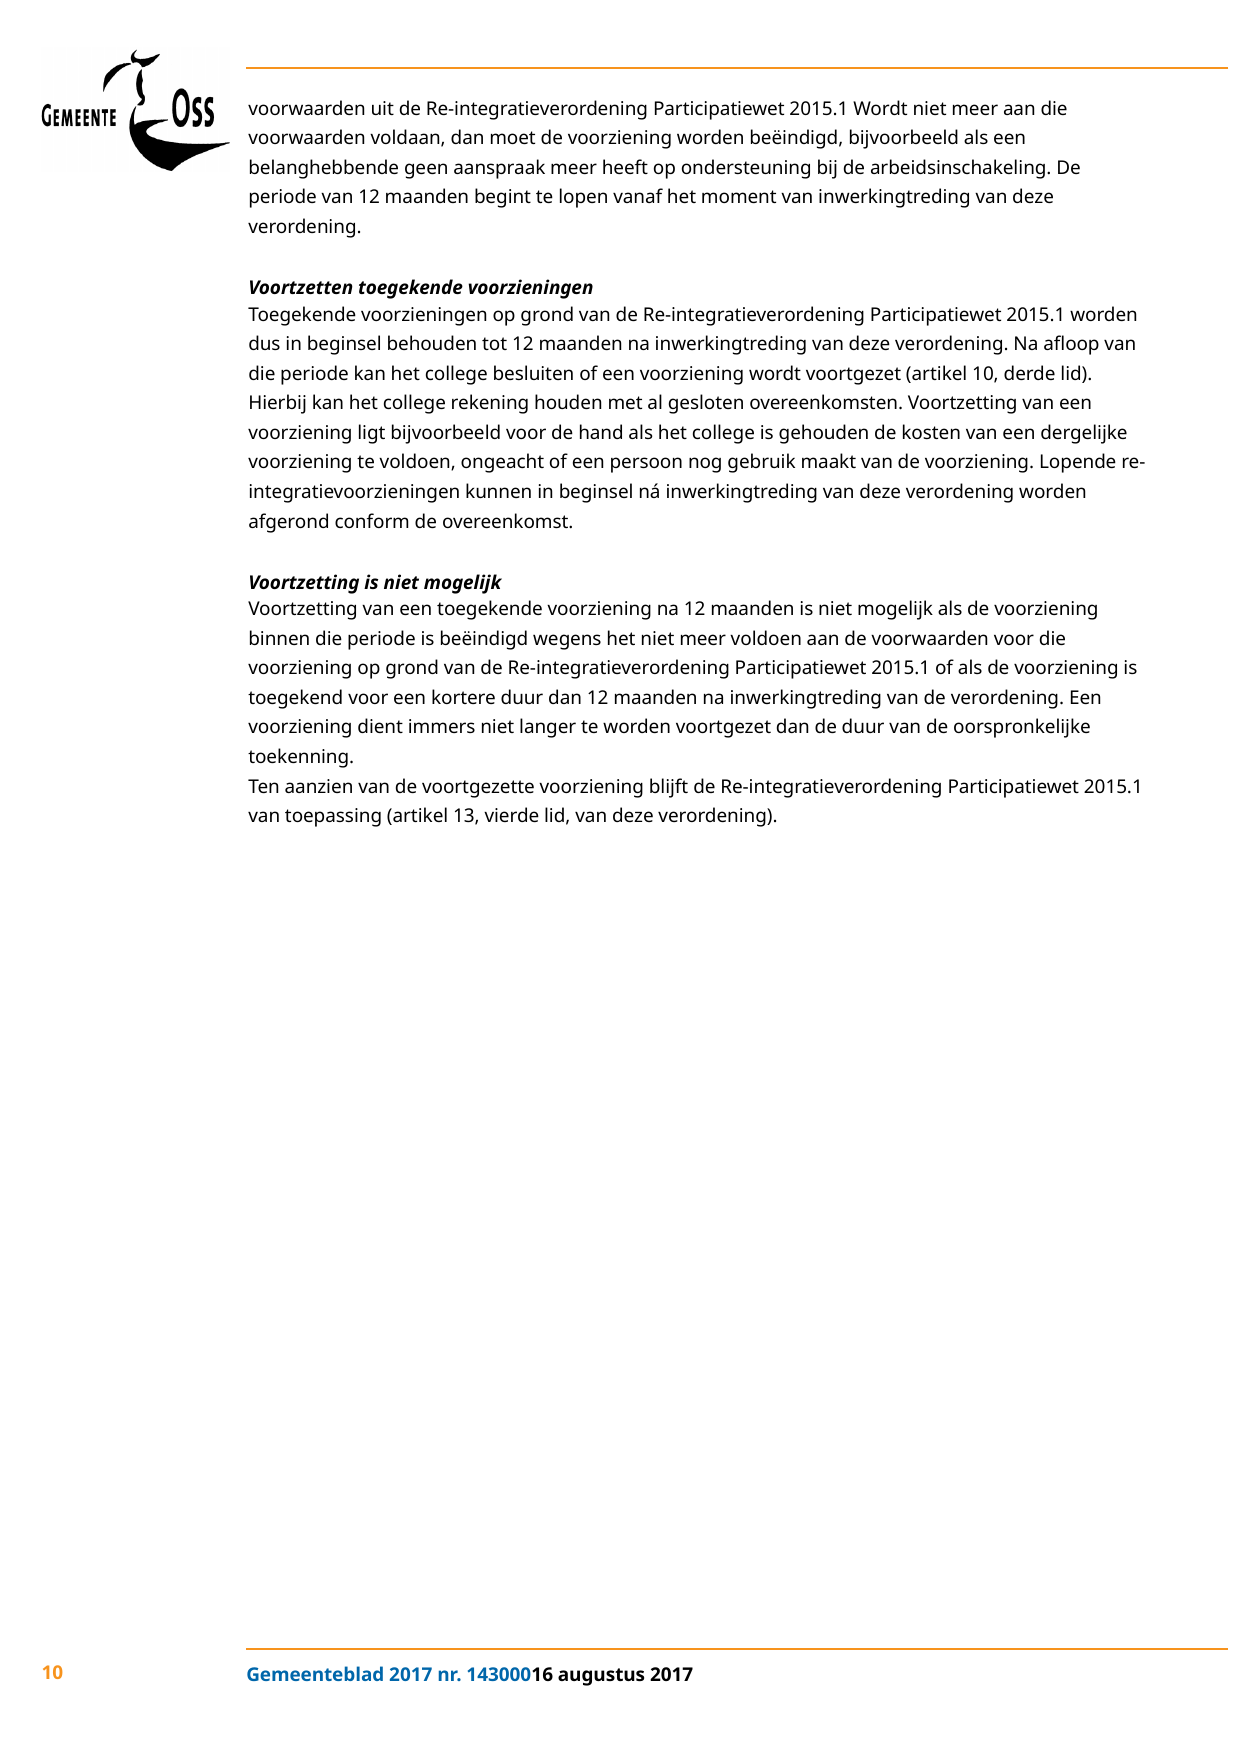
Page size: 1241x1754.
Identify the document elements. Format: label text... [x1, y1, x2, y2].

text Voortzetting van een toegekende voorziening na 12 maanden is niet mogelijk als de voorziening binnen die periode is beëindigd wegens het niet meer voldoen aan de voorwaarden voor die voorziening op grond van de Re-integratieverordening Participatiewet 2015.1 of als de voorziening is toegekend voor een kortere duur dan 12 maanden na inwerkingtreding van de verordening. Een voorziening dient immers niet langer te worden voortgezet dan de duur van de oorspronkelijke toekenning. [248, 595, 1152, 769]
text Toegekende voorzieningen op grond van de Re-integratieverordening Participatiewet 2015.1 worden dus in beginsel behouden tot 12 maanden na inwerkingtreding van deze verordening. Na afloop van die periode kan het college besluiten of een voorziening wordt voortgezet (artikel 10, derde lid). Hierbij kan het college rekening houden met al gesloten overeenkomsten. Voortzetting van een voorziening ligt bijvoorbeeld voor de hand als het college is gehouden de kosten van een dergelijke voorziening te voldoen, ongeacht of een persoon nog gebruik maakt van de voorziening. Lopende re-integratievoorzieningen kunnen in beginsel ná inwerkingtreding van deze verordening worden afgerond conform de overeenkomst. [248, 301, 1152, 533]
text voorwaarden uit de Re-integratieverordening Participatiewet 2015.1 Wordt niet meer aan die voorwaarden voldaan, dan moet de voorziening worden beëindigd, bijvoorbeeld als een belanghebbende geen aanspraak meer heeft op ondersteuning bij de arbeidsinschakeling. De periode van 12 maanden begint te lopen vanaf het moment van inwerkingtreding van deze verordening. [248, 95, 1152, 239]
text Ten aanzien van de voortgezette voorziening blijft de Re-integratieverordening Participatiewet 2015.1 van toepassing (artikel 13, vierde lid, van deze verordening). [248, 773, 1152, 828]
picture [41, 47, 231, 172]
text Voortzetting is niet mogelijk [248, 567, 1152, 595]
text Voortzetten toegekende voorzieningen [248, 272, 1152, 301]
